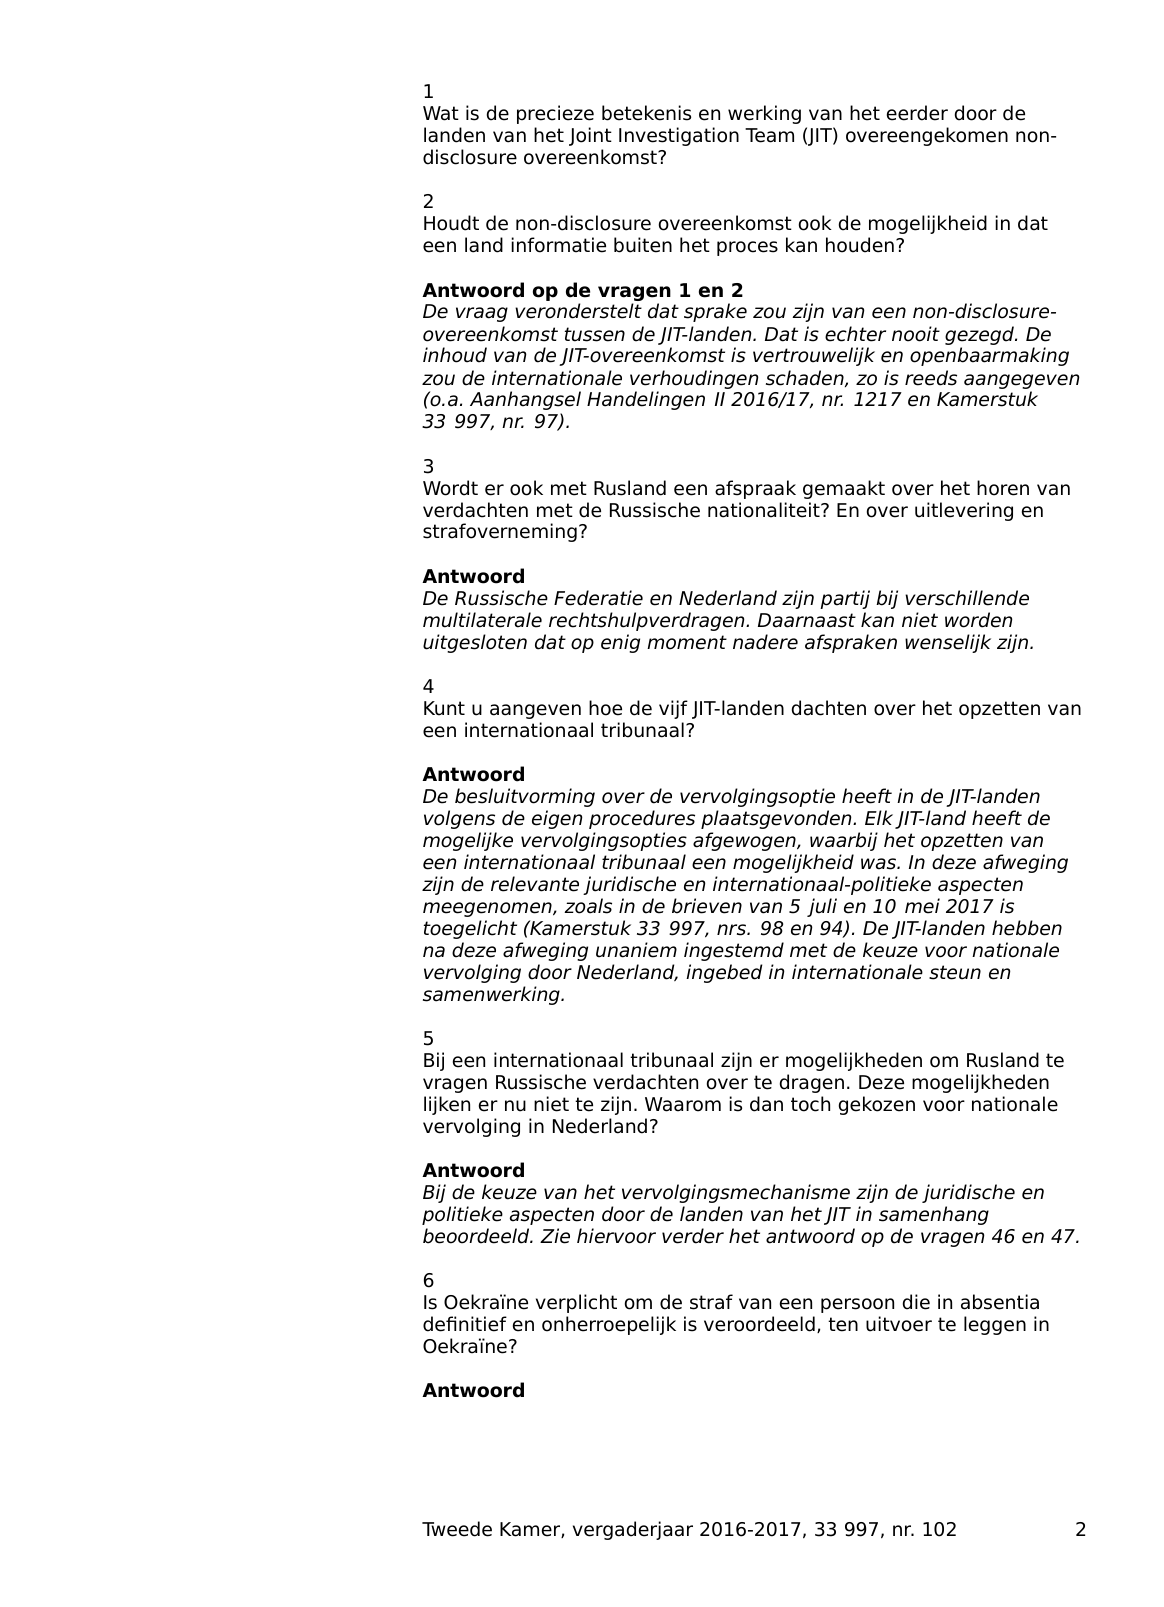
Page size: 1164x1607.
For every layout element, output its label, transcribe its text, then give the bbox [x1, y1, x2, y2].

text Antwoord [422, 764, 1087, 786]
text 6 [422, 1270, 1087, 1292]
text 5 [422, 1028, 1087, 1050]
text Antwoord op de vragen 1 en 2 [422, 279, 1087, 301]
text De besluitvorming over de vervolgingsoptie heeft in de JIT-landen volgens de eigen procedures plaatsgevonden. Elk JIT-land heeft de mogelijke vervolgingsopties afgewogen, waarbij het opzetten van een internationaal tribunaal een mogelijkheid was. In deze afweging zijn de relevante juridische en internationaal-politieke aspecten meegenomen, zoals in de brieven van 5 juli en 10 mei 2017 is toegelicht (Kamerstuk 33 997, nrs. 98 en 94). De JIT-landen hebben na deze afweging unaniem ingestemd met de keuze voor nationale vervolging door Nederland, ingebed in internationale steun en samenwerking. [422, 786, 1087, 1006]
text Bij de keuze van het vervolgingsmechanisme zijn de juridische en politieke aspecten door de landen van het JIT in samenhang beoordeeld. Zie hiervoor verder het antwoord op de vragen 46 en 47. [422, 1182, 1087, 1248]
text Wat is de precieze betekenis en werking van het eerder door de landen van het Joint Investigation Team (JIT) overeengekomen non-disclosure overeenkomst? [422, 103, 1087, 169]
text Wordt er ook met Rusland een afspraak gemaakt over het horen van verdachten met de Russische nationaliteit? En over uitlevering en strafoverneming? [422, 477, 1087, 543]
text 1 [422, 81, 1087, 103]
text 4 [422, 676, 1087, 698]
text Kunt u aangeven hoe de vijf JIT-landen dachten over het opzetten van een internationaal tribunaal? [422, 698, 1087, 742]
text Antwoord [422, 1160, 1087, 1182]
text 3 [422, 456, 1087, 477]
text Bij een internationaal tribunaal zijn er mogelijkheden om Rusland te vragen Russische verdachten over te dragen. Deze mogelijkheden lijken er nu niet te zijn. Waarom is dan toch gekozen voor nationale vervolging in Nederland? [422, 1050, 1087, 1138]
text De Russische Federatie en Nederland zijn partij bij verschillende multilaterale rechtshulpverdragen. Daarnaast kan niet worden uitgesloten dat op enig moment nadere afspraken wenselijk zijn. [422, 588, 1087, 653]
text Is Oekraïne verplicht om de straf van een persoon die in absentia definitief en onherroepelijk is veroordeeld, ten uitvoer te leggen in Oekraïne? [422, 1292, 1087, 1358]
text Houdt de non-disclosure overeenkomst ook de mogelijkheid in dat een land informatie buiten het proces kan houden? [422, 213, 1087, 257]
text Antwoord [422, 566, 1087, 588]
text De vraag veronderstelt dat sprake zou zijn van een non-disclosure-overeenkomst tussen de JIT-landen. Dat is echter nooit gezegd. De inhoud van de JIT-overeenkomst is vertrouwelijk en openbaarmaking zou de internationale verhoudingen schaden, zo is reeds aangegeven (o.a. Aanhangsel Handelingen II 2016/17, nr. 1217 en Kamerstuk 33 997, nr. 97). [422, 301, 1087, 433]
text Antwoord [422, 1380, 1087, 1402]
text 2 [422, 191, 1087, 213]
